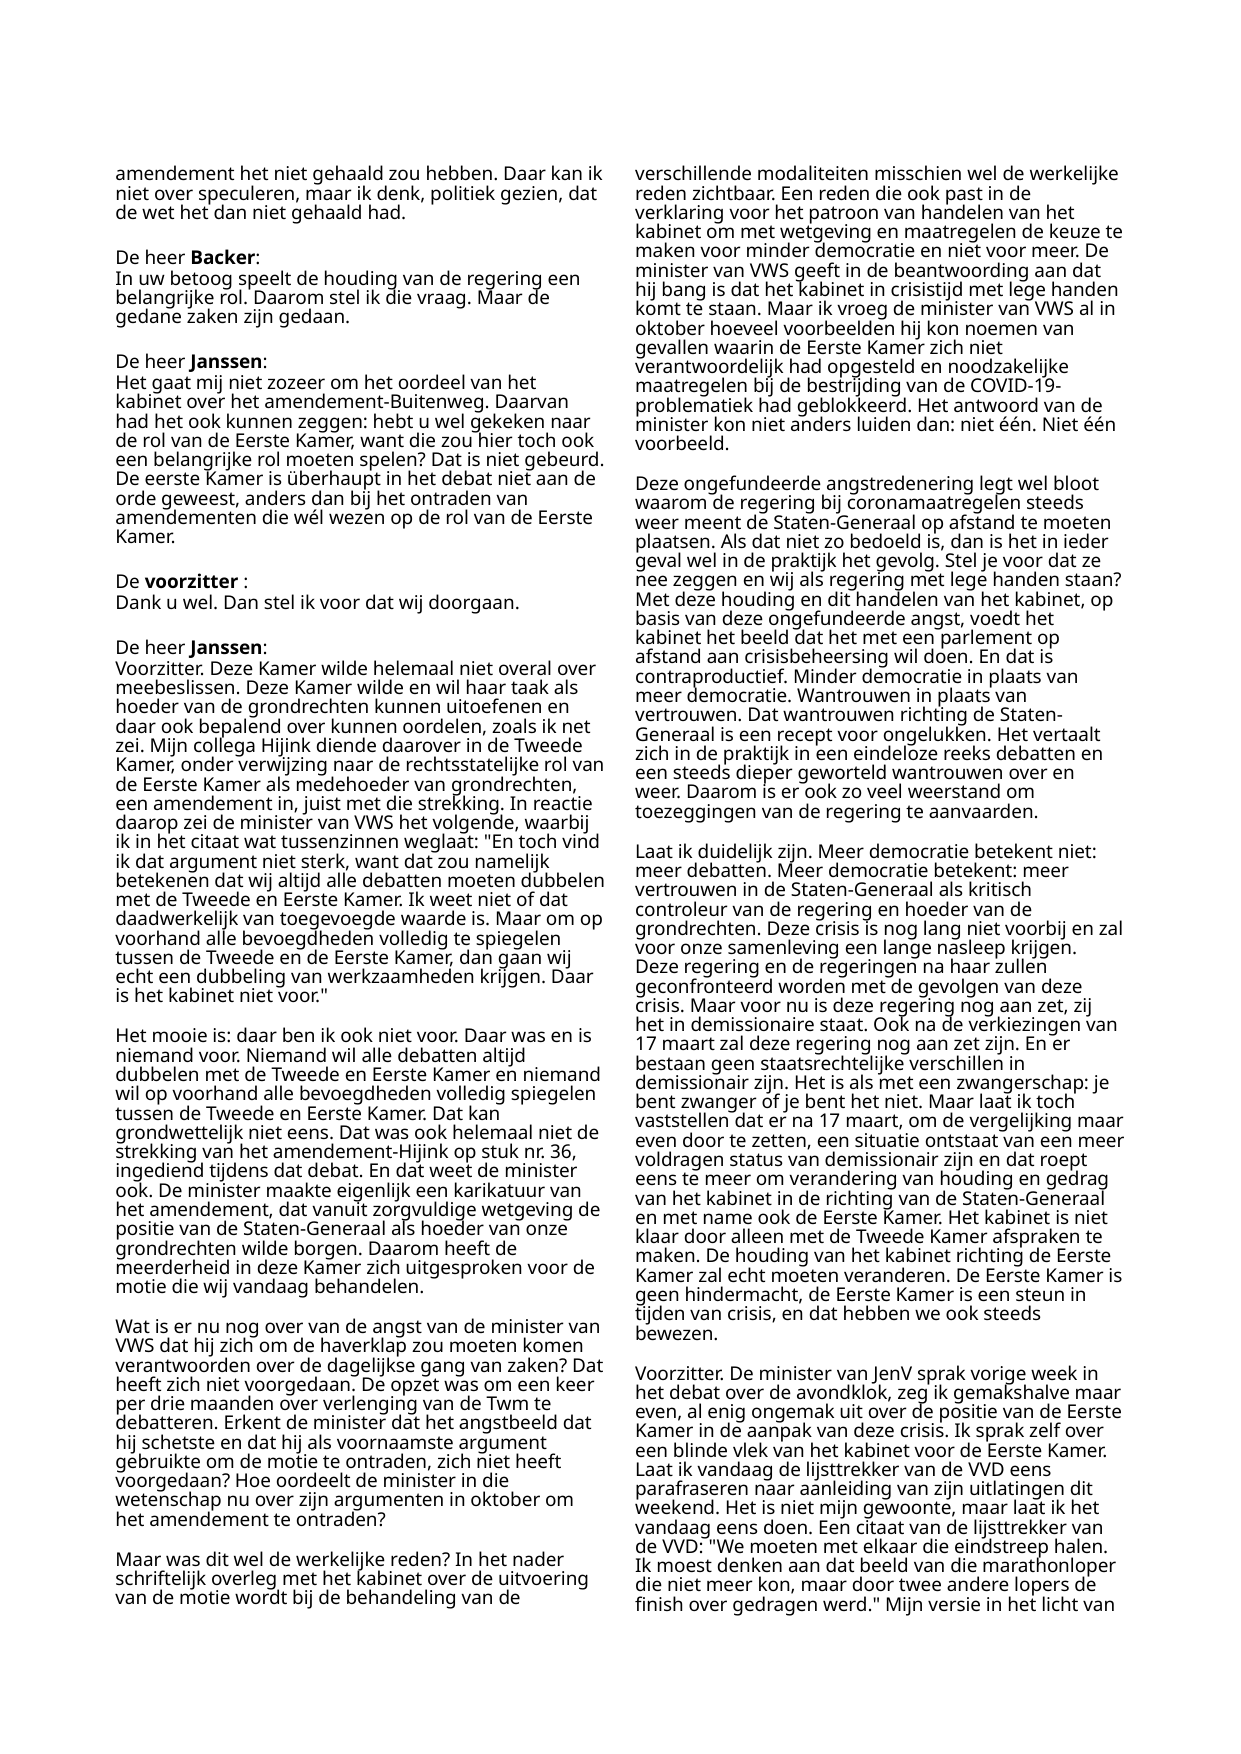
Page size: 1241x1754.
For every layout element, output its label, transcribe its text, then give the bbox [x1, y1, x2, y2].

text De heer Backer: [115, 244, 605, 270]
text Voorzitter. Deze Kamer wilde helemaal niet overal over meebeslissen. Deze Kamer wilde en wil haar taak als hoeder van de grondrechten kunnen uitoefenen en daar ook bepalend over kunnen oordelen, zoals ik net zei. Mijn collega Hijink diende daarover in de Tweede Kamer, onder verwijzing naar de rechtsstatelijke rol van de Eerste Kamer als medehoeder van grondrechten, een amendement in, juist met die strekking. In reactie daarop zei de minister van VWS het volgende, waarbij ik in het citaat wat tussenzinnen weglaat: "En toch vind ik dat argument niet sterk, want dat zou namelijk betekenen dat wij altijd alle debatten moeten dubbelen met de Tweede en Eerste Kamer. Ik weet niet of dat daadwerkelijk van toegevoegde waarde is. Maar om op voorhand alle bevoegdheden volledig te spiegelen tussen de Tweede en de Eerste Kamer, dan gaan wij echt een dubbeling van werkzaamheden krijgen. Daar is het kabinet niet voor." [115, 660, 605, 1007]
text Wat is er nu nog over van de angst van de minister van VWS dat hij zich om de haverklap zou moeten komen verantwoorden over de dagelijkse gang van zaken? Dat heeft zich niet voorgedaan. De opzet was om een keer per drie maanden over verlenging van de Twm te debatteren. Erkent de minister dat het angstbeeld dat hij schetste en dat hij als voornaamste argument gebruikte om de motie te ontraden, zich niet heeft voorgedaan? Hoe oordeelt de minister in die wetenschap nu over zijn argumenten in oktober om het amendement te ontraden? [115, 1318, 605, 1530]
text Laat ik duidelijk zijn. Meer democratie betekent niet: meer debatten. Meer democratie betekent: meer vertrouwen in de Staten-Generaal als kritisch controleur van de regering en hoeder van de grondrechten. Deze crisis is nog lang niet voorbij en zal voor onze samenleving een lange nasleep krijgen. Deze regering en de regeringen na haar zullen geconfronteerd worden met de gevolgen van deze crisis. Maar voor nu is deze regering nog aan zet, zij het in demissionaire staat. Ook na de verkiezingen van 17 maart zal deze regering nog aan zet zijn. En er bestaan geen staatsrechtelijke verschillen in demissionair zijn. Het is als met een zwangerschap: je bent zwanger of je bent het niet. Maar laat ik toch vaststellen dat er na 17 maart, om de vergelijking maar even door te zetten, een situatie ontstaat van een meer voldragen status van demissionair zijn en dat roept eens te meer om verandering van houding en gedrag van het kabinet in de richting van de Staten-Generaal en met name ook de Eerste Kamer. Het kabinet is niet klaar door alleen met de Tweede Kamer afspraken te maken. De houding van het kabinet richting de Eerste Kamer zal echt moeten veranderen. De Eerste Kamer is geen hindermacht, de Eerste Kamer is een steun in tijden van crisis, en dat hebben we ook steeds bewezen. [635, 843, 1125, 1344]
text Het gaat mij niet zozeer om het oordeel van het kabinet over het amendement-Buitenweg. Daarvan had het ook kunnen zeggen: hebt u wel gekeken naar de rol van de Eerste Kamer, want die zou hier toch ook een belangrijke rol moeten spelen? Dat is niet gebeurd. De eerste Kamer is überhaupt in het debat niet aan de orde geweest, anders dan bij het ontraden van amendementen die wél wezen op de rol van de Eerste Kamer. [115, 374, 605, 547]
text amendement het niet gehaald zou hebben. Daar kan ik niet over speculeren, maar ik denk, politiek gezien, dat de wet het dan niet gehaald had. [115, 165, 605, 223]
text Voorzitter. De minister van JenV sprak vorige week in het debat over de avondklok, zeg ik gemakshalve maar even, al enig ongemak uit over de positie van de Eerste Kamer in de aanpak van deze crisis. Ik sprak zelf over een blinde vlek van het kabinet voor de Eerste Kamer. Laat ik vandaag de lijsttrekker van de VVD eens parafraseren naar aanleiding van zijn uitlatingen dit weekend. Het is niet mijn gewoonte, maar laat ik het vandaag eens doen. Een citaat van de lijsttrekker van de VVD: "We moeten met elkaar die eindstreep halen. Ik moest denken aan dat beeld van die marathonloper die niet meer kon, maar door twee andere lopers de finish over gedragen werd." Mijn versie in het licht van [635, 1364, 1125, 1615]
text De heer Janssen: [115, 634, 605, 660]
text De heer Janssen: [115, 348, 605, 374]
text Deze ongefundeerde angstredenering legt wel bloot waarom de regering bij coronamaatregelen steeds weer meent de Staten-Generaal op afstand te moeten plaatsen. Als dat niet zo bedoeld is, dan is het in ieder geval wel in de praktijk het gevolg. Stel je voor dat ze nee zeggen en wij als regering met lege handen staan? Met deze houding en dit handelen van het kabinet, op basis van deze ongefundeerde angst, voedt het kabinet het beeld dat het met een parlement op afstand aan crisisbeheersing wil doen. En dat is contraproductief. Minder democratie in plaats van meer democratie. Wantrouwen in plaats van vertrouwen. Dat wantrouwen richting de Staten-Generaal is een recept voor ongelukken. Het vertaalt zich in de praktijk in een eindeloze reeks debatten en een steeds dieper geworteld wantrouwen over en weer. Daarom is er ook zo veel weerstand om toezeggingen van de regering te aanvaarden. [635, 475, 1125, 822]
text In uw betoog speelt de houding van de regering een belangrijke rol. Daarom stel ik die vraag. Maar de gedane zaken zijn gedaan. [115, 270, 605, 327]
text Maar was dit wel de werkelijke reden? In het nader schriftelijk overleg met het kabinet over de uitvoering van de motie wordt bij de behandeling van de [115, 1551, 605, 1608]
text verschillende modaliteiten misschien wel de werkelijke reden zichtbaar. Een reden die ook past in de verklaring voor het patroon van handelen van het kabinet om met wetgeving en maatregelen de keuze te maken voor minder democratie en niet voor meer. De minister van VWS geeft in de beantwoording aan dat hij bang is dat het kabinet in crisistijd met lege handen komt te staan. Maar ik vroeg de minister van VWS al in oktober hoeveel voorbeelden hij kon noemen van gevallen waarin de Eerste Kamer zich niet verantwoordelijk had opgesteld en noodzakelijke maatregelen bij de bestrijding van de COVID-19-problematiek had geblokkeerd. Het antwoord van de minister kon niet anders luiden dan: niet één. Niet één voorbeeld. [635, 165, 1125, 454]
text Dank u wel. Dan stel ik voor dat wij doorgaan. [115, 594, 605, 613]
text Het mooie is: daar ben ik ook niet voor. Daar was en is niemand voor. Niemand wil alle debatten altijd dubbelen met de Tweede en Eerste Kamer en niemand wil op voorhand alle bevoegdheden volledig spiegelen tussen de Tweede en Eerste Kamer. Dat kan grondwettelijk niet eens. Dat was ook helemaal niet de strekking van het amendement-Hijink op stuk nr. 36, ingediend tijdens dat debat. En dat weet de minister ook. De minister maakte eigenlijk een karikatuur van het amendement, dat vanuit zorgvuldige wetgeving de positie van de Staten-Generaal als hoeder van onze grondrechten wilde borgen. Daarom heeft de meerderheid in deze Kamer zich uitgesproken voor de motie die wij vandaag behandelen. [115, 1027, 605, 1297]
text De voorzitter : [115, 568, 605, 594]
